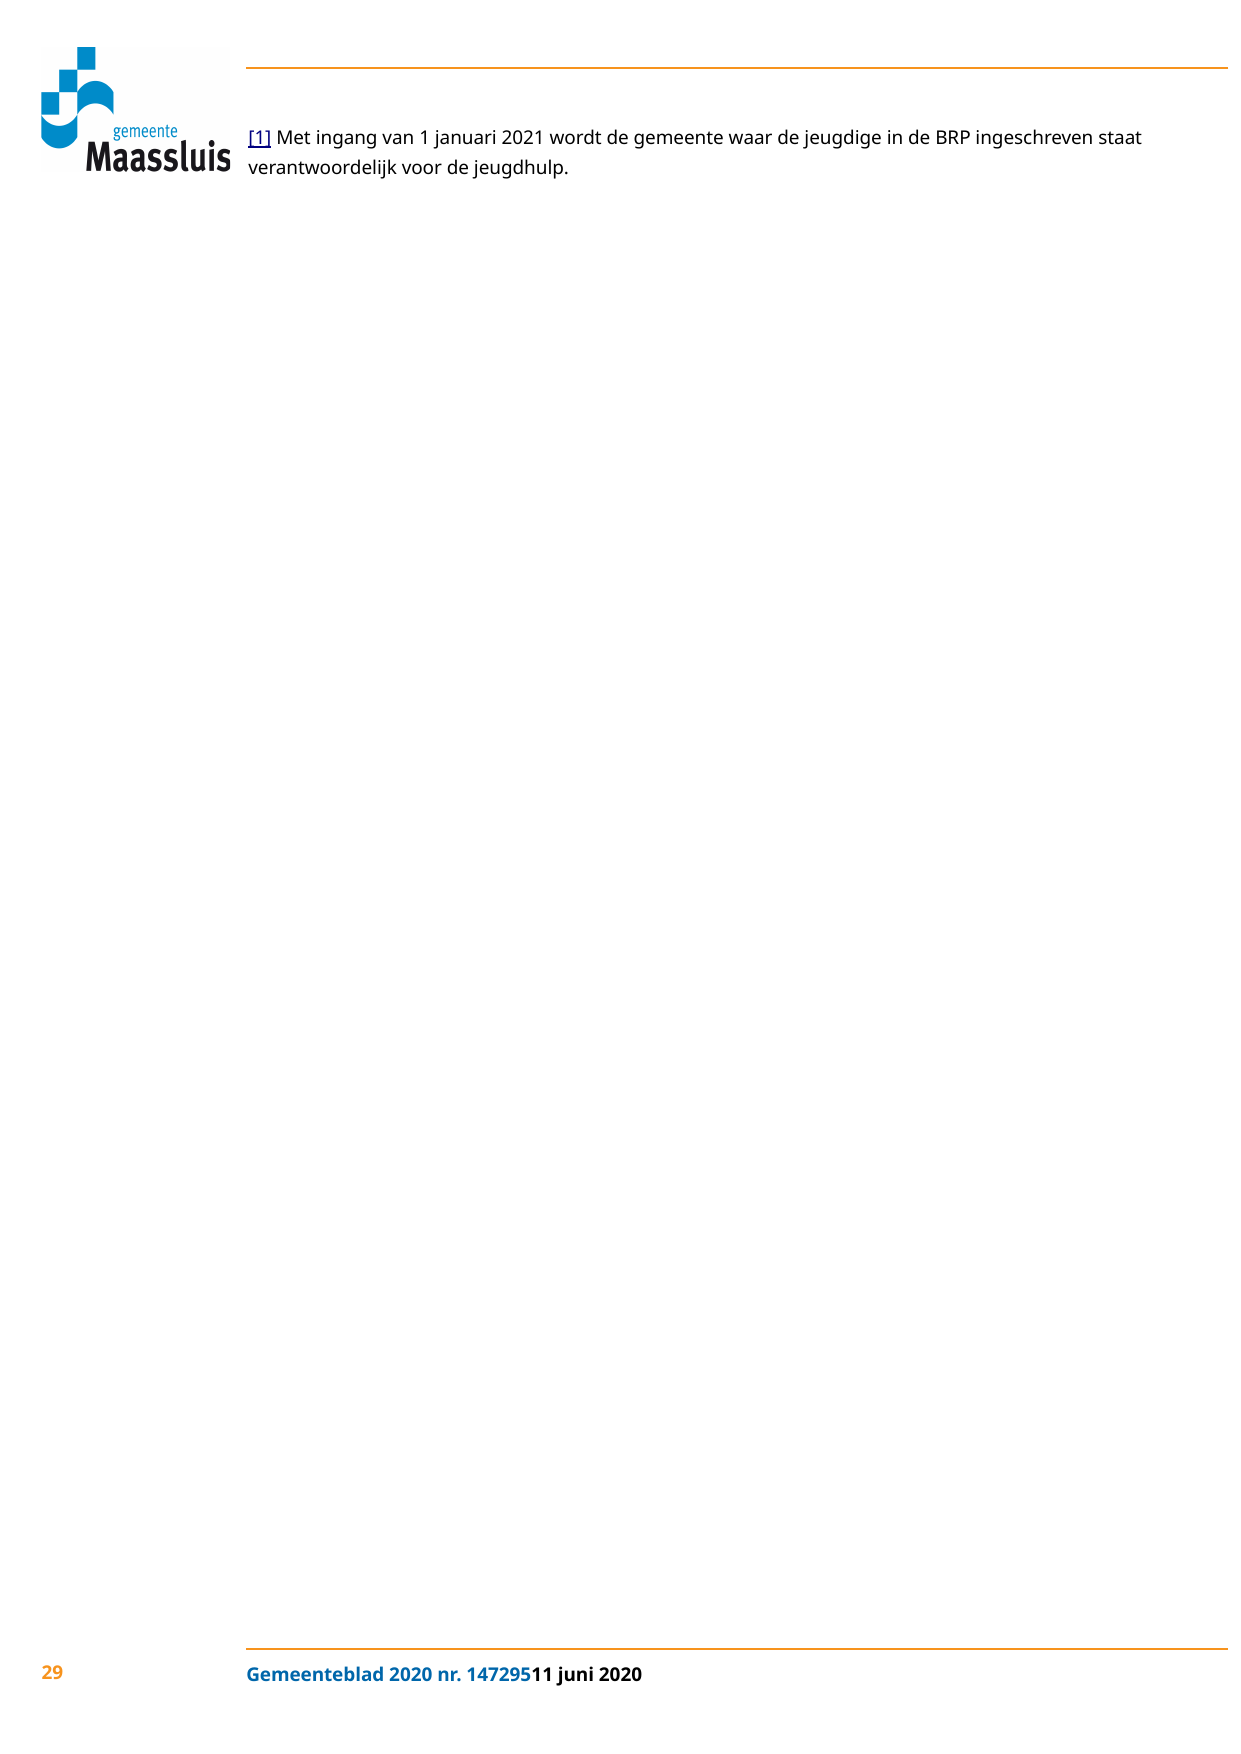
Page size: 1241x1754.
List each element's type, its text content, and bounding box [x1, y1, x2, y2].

text [1] Met ingang van 1 januari 2021 wordt de gemeente waar de jeugdige in de BRP ingeschreven staat verantwoordelijk voor de jeugdhulp. [248, 124, 1152, 180]
picture [41, 47, 231, 172]
picture [41, 47, 77, 92]
